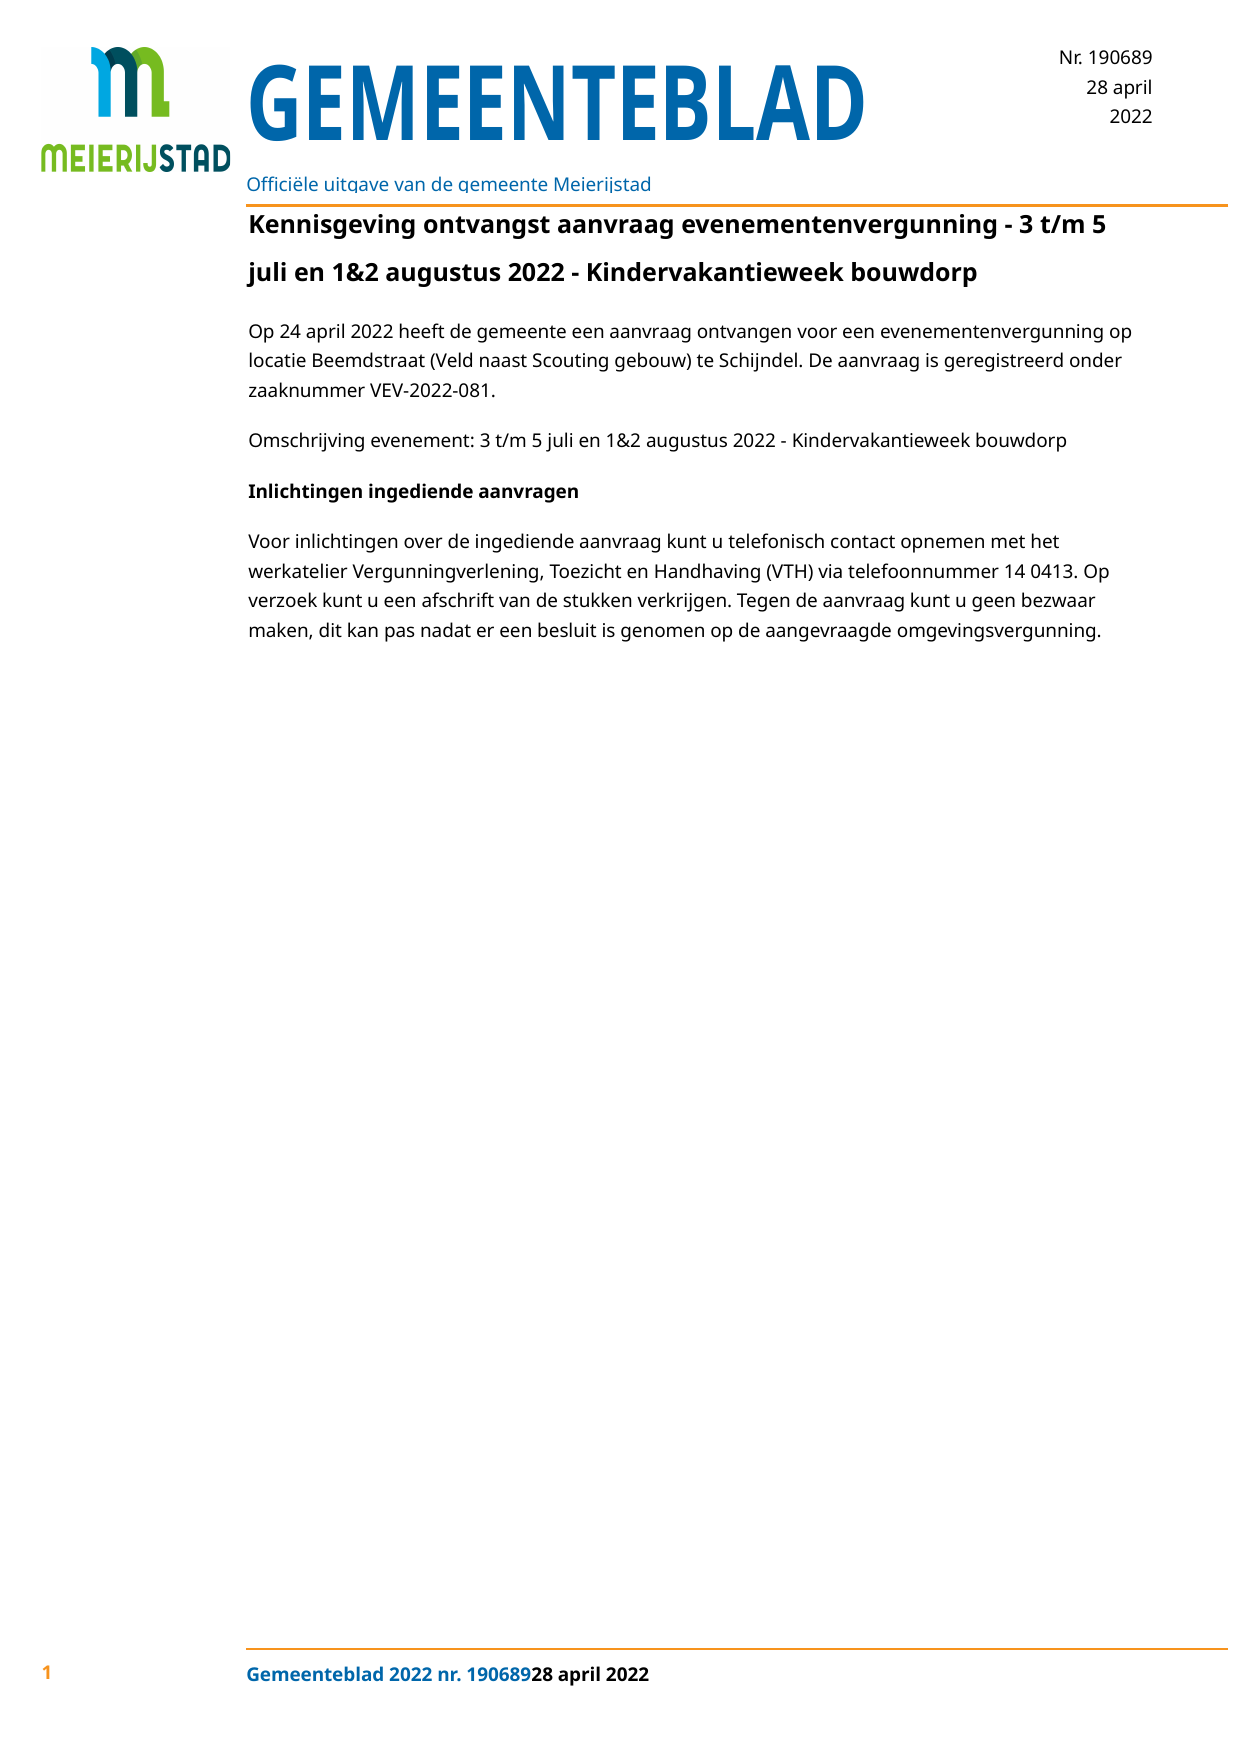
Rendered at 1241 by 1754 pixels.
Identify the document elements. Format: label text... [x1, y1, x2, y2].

picture [41, 47, 231, 172]
text Kennisgeving ontvangst aanvraag evenementenvergunning - 3 t/m 5 juli en 1&2 augustus 2022 - Kindervakantieweek bouwdorp [248, 207, 1152, 288]
text Omschrijving evenement: 3 t/m 5 juli en 1&2 augustus 2022 - Kindervakantieweek bouwdorp [248, 427, 1152, 453]
text Op 24 april 2022 heeft de gemeente een aanvraag ontvangen voor een evenementenvergunning op locatie Beemdstraat (Veld naast Scouting gebouw) te Schijndel. De aanvraag is geregistreerd onder zaaknummer VEV-2022-081. [248, 318, 1152, 403]
text Inlichtingen ingediende aanvragen [248, 478, 1152, 504]
text Voor inlichtingen over de ingediende aanvraag kunt u telefonisch contact opnemen met het werkatelier Vergunningverlening, Toezicht en Handhaving (VTH) via telefoonnummer 14 0413. Op verzoek kunt u een afschrift van de stukken verkrijgen. Tegen de aanvraag kunt u geen bezwaar maken, dit kan pas nadat er een besluit is genomen op de aangevraagde omgevingsvergunning. [248, 528, 1152, 643]
